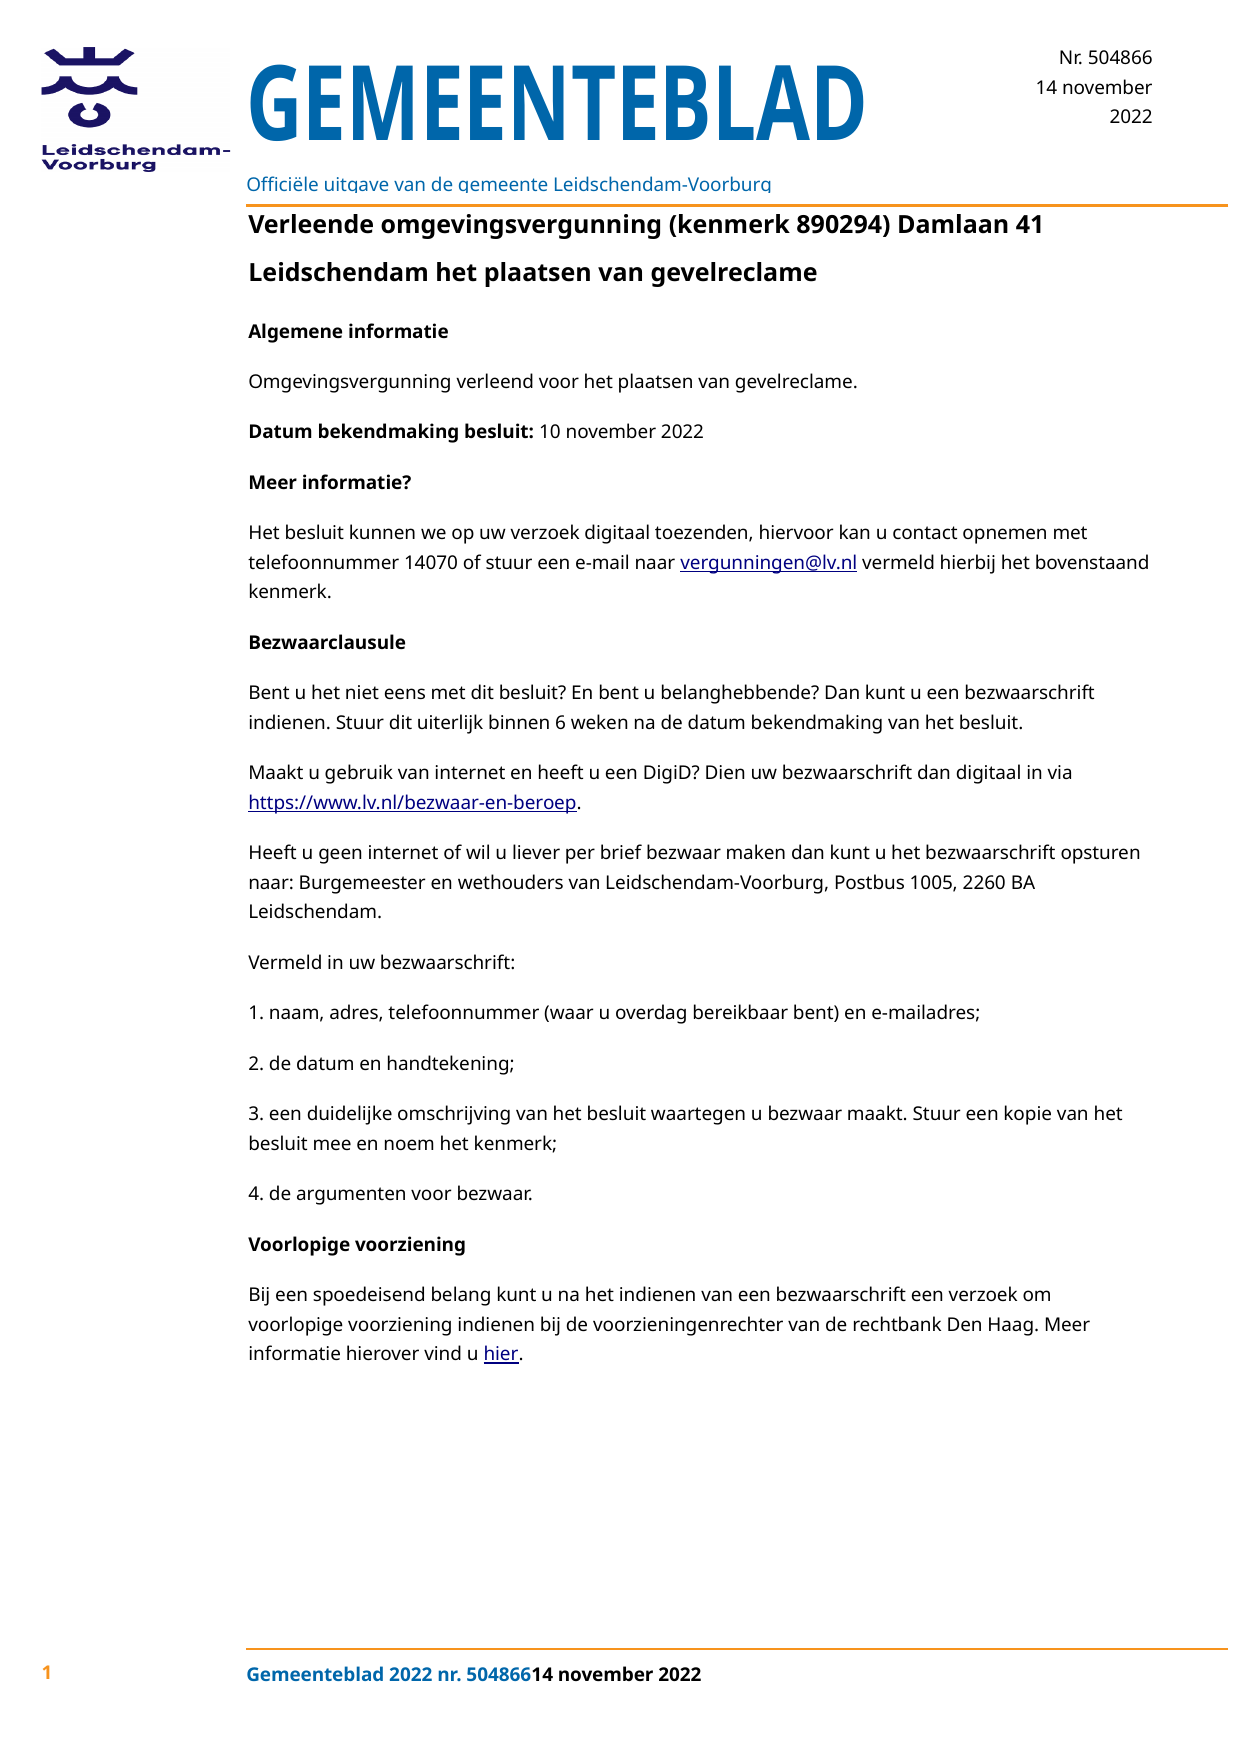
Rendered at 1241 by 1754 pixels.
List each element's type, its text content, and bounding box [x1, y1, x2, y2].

text Bent u het niet eens met dit besluit? En bent u belanghebbende? Dan kunt u een bezwaarschrift indienen. Stuur dit uiterlijk binnen 6 weken na de datum bekendmaking van het besluit. [248, 679, 1152, 735]
text Verleende omgevingsvergunning (kenmerk 890294) Damlaan 41 Leidschendam het plaatsen van gevelreclame [248, 207, 1152, 288]
text Maakt u gebruik van internet en heeft u een DigiD? Dien uw bezwaarschrift dan digitaal in via https://www.lv.nl/bezwaar-en-beroep. [248, 759, 1152, 815]
text 4. de argumenten voor bezwaar. [248, 1180, 1152, 1206]
text Het besluit kunnen we op uw verzoek digitaal toezenden, hiervoor kan u contact opnemen met telefoonnummer 14070 of stuur een e-mail naar vergunningen@lv.nl vermeld hierbij het bovenstaand kenmerk. [248, 519, 1152, 604]
text 1. naam, adres, telefoonnummer (waar u overdag bereikbaar bent) en e-mailadres; [248, 999, 1152, 1025]
text Meer informatie? [248, 469, 1152, 495]
text Bij een spoedeisend belang kunt u na het indienen van een bezwaarschrift een verzoek om voorlopige voorziening indienen bij de voorzieningenrechter van de rechtbank Den Haag. Meer informatie hierover vind u hier. [248, 1281, 1152, 1366]
text Voorlopige voorziening [248, 1231, 1152, 1257]
picture [41, 47, 231, 172]
text Algemene informatie [248, 318, 1152, 344]
text Datum bekendmaking besluit: 10 november 2022 [248, 419, 1152, 444]
text 3. een duidelijke omschrijving van het besluit waartegen u bezwaar maakt. Stuur een kopie van het besluit mee en noem het kenmerk; [248, 1100, 1152, 1156]
text Heeft u geen internet of wil u liever per brief bezwaar maken dan kunt u het bezwaarschrift opsturen naar: Burgemeester en wethouders van Leidschendam-Voorburg, Postbus 1005, 2260 BA Leidschendam. [248, 839, 1152, 924]
text 2. de datum en handtekening; [248, 1050, 1152, 1076]
text Vermeld in uw bezwaarschrift: [248, 949, 1152, 975]
text Omgevingsvergunning verleend voor het plaatsen van gevelreclame. [248, 368, 1152, 394]
text Bezwaarclausule [248, 629, 1152, 655]
